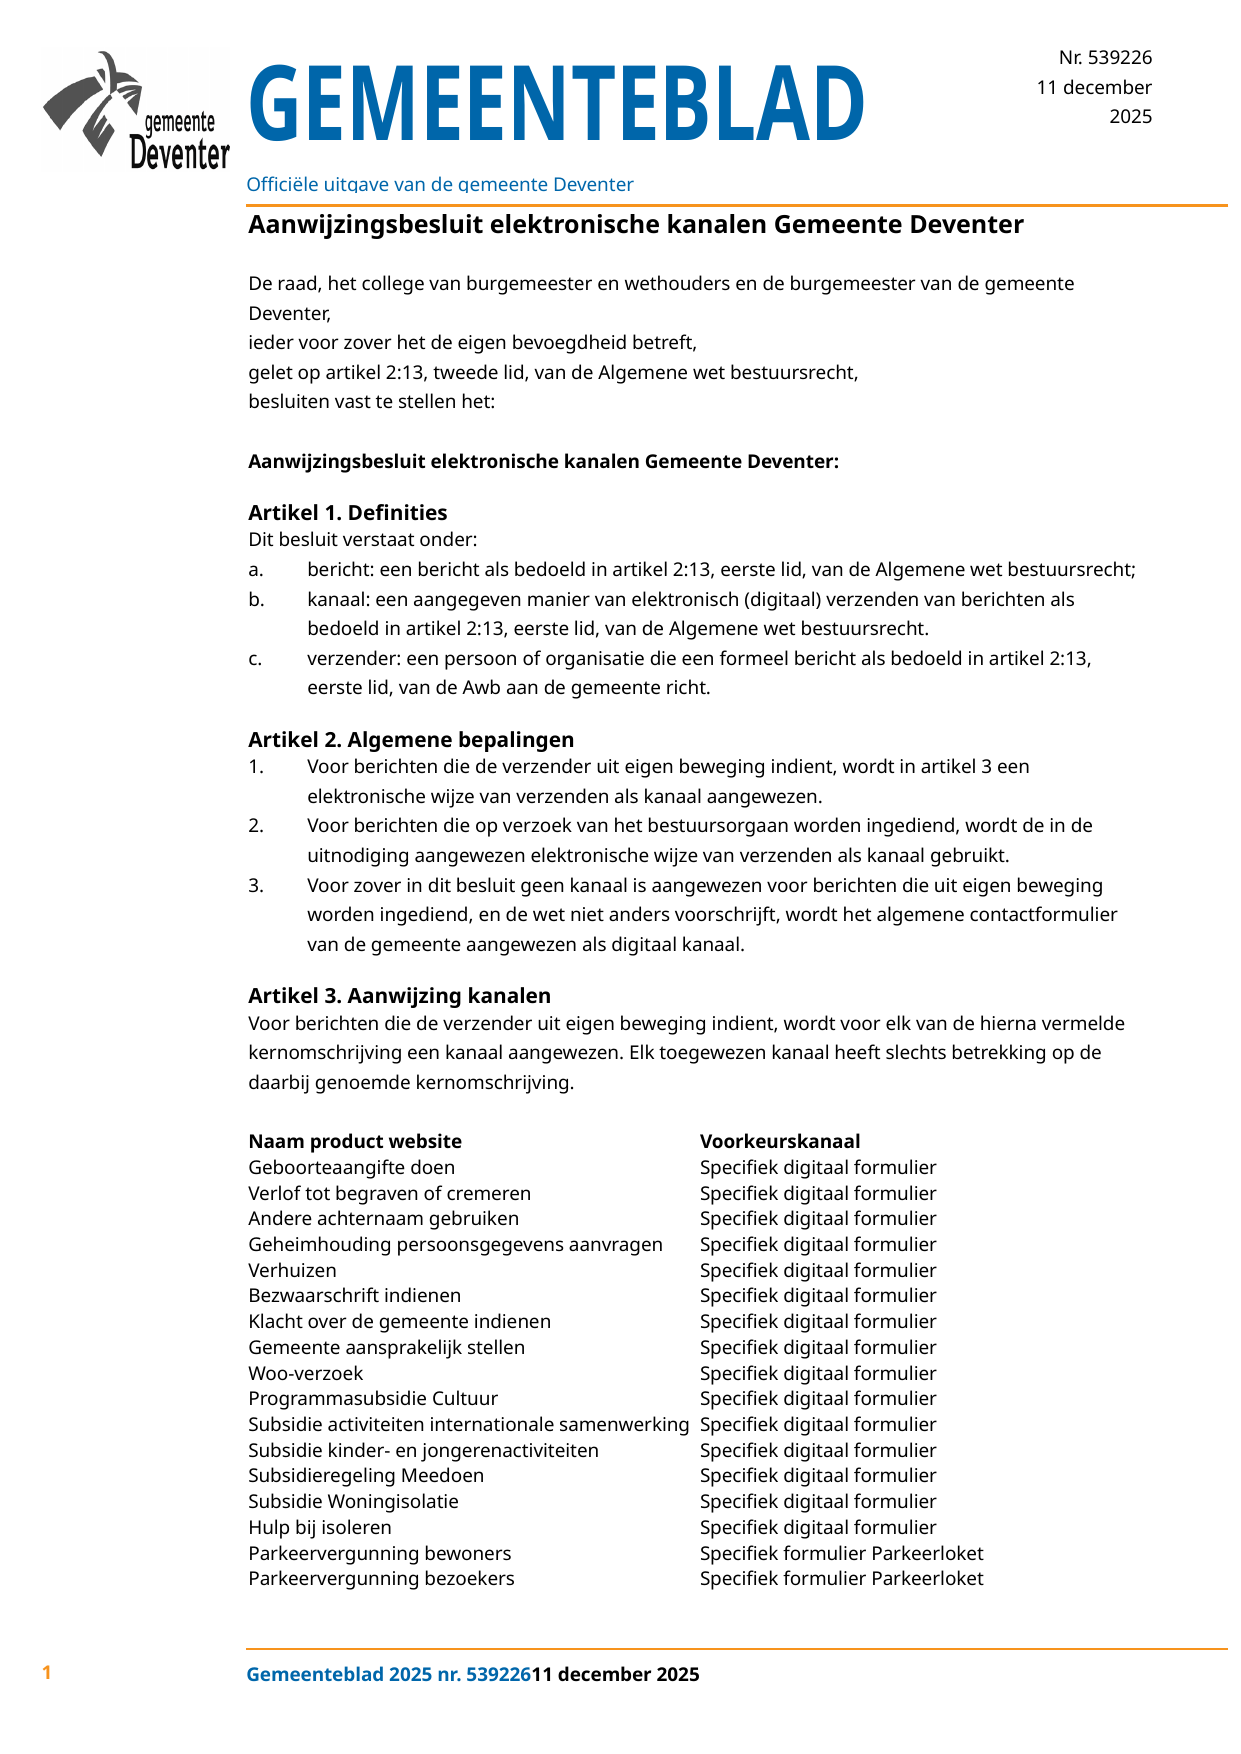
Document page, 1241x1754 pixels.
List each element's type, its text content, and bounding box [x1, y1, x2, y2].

table_cell Gemeente aansprakelijk stellen [248, 1334, 700, 1360]
table_cell Specifiek digitaal formulier [700, 1257, 1152, 1283]
text ieder voor zover het de eigen bevoegdheid betreft, [248, 329, 1152, 355]
table_cell Subsidieregeling Meedoen [248, 1463, 700, 1488]
list verzender: een persoon of organisatie die een formeel bericht als bedoeld in artikel 2:13, eerste lid, van de Awb aan de gemeente richt. [248, 645, 1152, 700]
table_cell Specifiek digitaal formulier [700, 1463, 1152, 1488]
table_cell Specifiek digitaal formulier [700, 1231, 1152, 1257]
text Artikel 2. Algemene bepalingen [248, 725, 1152, 753]
text De raad, het college van burgemeester en wethouders en de burgemeester van de gemeente Deventer, [248, 270, 1152, 326]
table_cell Specifiek digitaal formulier [700, 1437, 1152, 1463]
list bericht: een bericht als bedoeld in artikel 2:13, eerste lid, van de Algemene wet bestuursrecht; [248, 556, 1152, 582]
table_cell Hulp bij isoleren [248, 1514, 700, 1540]
table_cell Bezwaarschrift indienen [248, 1283, 700, 1308]
table_cell Specifiek digitaal formulier [700, 1334, 1152, 1360]
table_cell Verlof tot begraven of cremeren [248, 1180, 700, 1205]
table_header Voorkeurskanaal [700, 1128, 1152, 1154]
table_cell Klacht over de gemeente indienen [248, 1308, 700, 1334]
table_cell Specifiek digitaal formulier [700, 1180, 1152, 1205]
table_cell Andere achternaam gebruiken [248, 1205, 700, 1231]
table_cell Specifiek digitaal formulier [700, 1514, 1152, 1540]
table_cell Specifiek formulier Parkeerloket [700, 1540, 1152, 1566]
text Artikel 1. Definities [248, 498, 1152, 527]
table_cell Specifiek formulier Parkeerloket [700, 1566, 1152, 1591]
text Dit besluit verstaat onder: [248, 527, 1152, 552]
text gelet op artikel 2:13, tweede lid, van de Algemene wet bestuursrecht, [248, 359, 1152, 385]
text Voor berichten die de verzender uit eigen beweging indient, wordt voor elk van de hierna vermelde kernomschrijving een kanaal aangewezen. Elk toegewezen kanaal heeft slechts betrekking op de daarbij genoemde kernomschrijving. [248, 1010, 1152, 1095]
table_cell Specifiek digitaal formulier [700, 1154, 1152, 1180]
table_cell Geboorteaangifte doen [248, 1154, 700, 1180]
table_cell Subsidie kinder- en jongerenactiviteiten [248, 1437, 700, 1463]
table_cell Subsidie activiteiten internationale samenwerking [248, 1411, 700, 1437]
table_cell Specifiek digitaal formulier [700, 1411, 1152, 1437]
table_cell Verhuizen [248, 1257, 700, 1283]
table_cell Specifiek digitaal formulier [700, 1360, 1152, 1386]
table_cell Woo-verzoek [248, 1360, 700, 1386]
list Voor zover in dit besluit geen kanaal is aangewezen voor berichten die uit eigen beweging worden ingediend, en de wet niet anders voorschrijft, wordt het algemene contactformulier van de gemeente aangewezen als digitaal kanaal. [248, 872, 1152, 957]
text Artikel 3. Aanwijzing kanalen [248, 981, 1152, 1010]
list kanaal: een aangegeven manier van elektronisch (digitaal) verzenden van berichten als bedoeld in artikel 2:13, eerste lid, van de Algemene wet bestuursrecht. [248, 586, 1152, 641]
table_cell Specifiek digitaal formulier [700, 1205, 1152, 1231]
table_cell Specifiek digitaal formulier [700, 1386, 1152, 1411]
table_cell Specifiek digitaal formulier [700, 1489, 1152, 1514]
text Aanwijzingsbesluit elektronische kanalen Gemeente Deventer [248, 207, 1152, 241]
table_cell Geheimhouding persoonsgegevens aanvragen [248, 1231, 700, 1257]
list Voor berichten die op verzoek van het bestuursorgaan worden ingediend, wordt de in de uitnodiging aangewezen elektronische wijze van verzenden als kanaal gebruikt. [248, 813, 1152, 868]
table_header Naam product website [248, 1128, 700, 1154]
table_cell Parkeervergunning bewoners [248, 1540, 700, 1566]
table_cell Programmasubsidie Cultuur [248, 1386, 700, 1411]
text Aanwijzingsbesluit elektronische kanalen Gemeente Deventer: [248, 448, 1152, 473]
list Voor berichten die de verzender uit eigen beweging indient, wordt in artikel 3 een elektronische wijze van verzenden als kanaal aangewezen. [248, 753, 1152, 809]
table_cell Parkeervergunning bezoekers [248, 1566, 700, 1591]
table_cell Subsidie Woningisolatie [248, 1489, 700, 1514]
picture [41, 47, 231, 172]
table_cell Specifiek digitaal formulier [700, 1308, 1152, 1334]
table_cell Specifiek digitaal formulier [700, 1283, 1152, 1308]
text besluiten vast te stellen het: [248, 389, 1152, 414]
